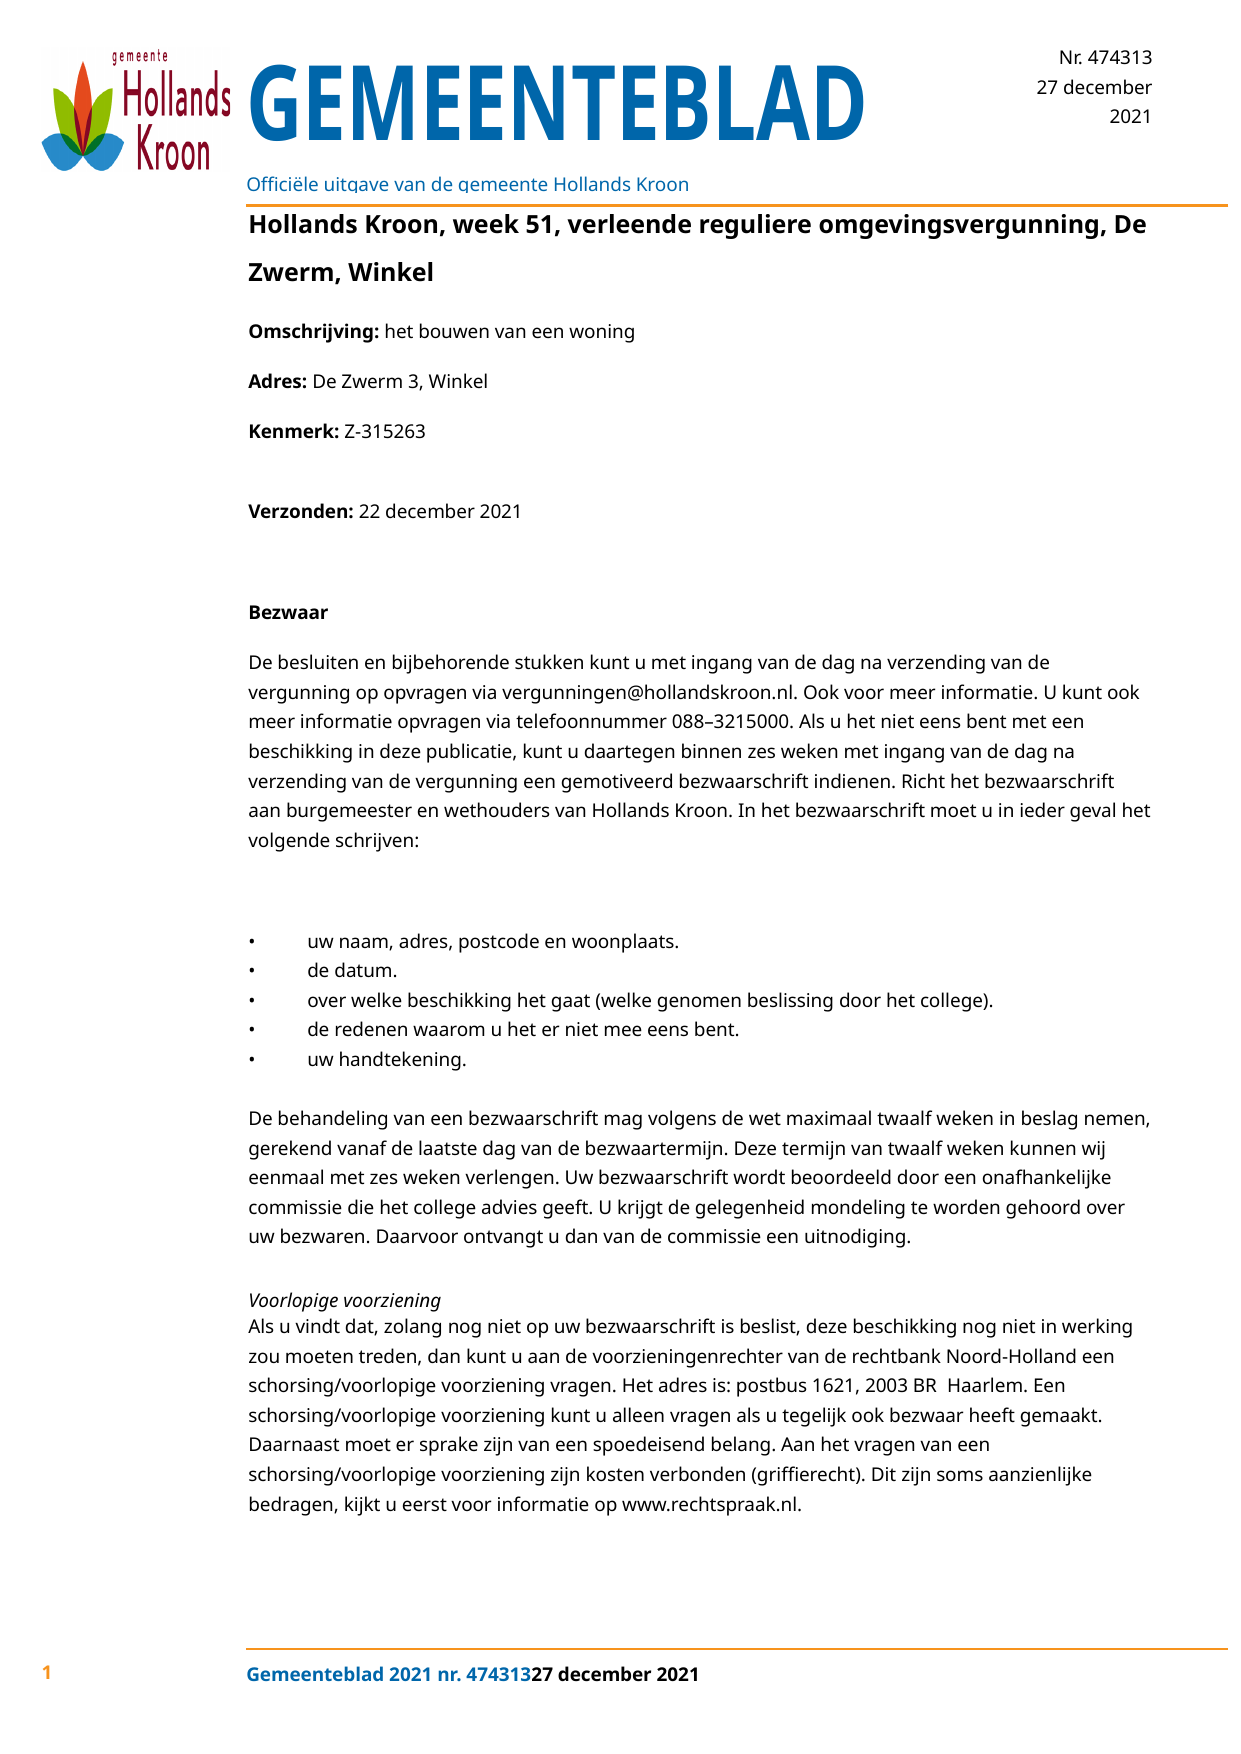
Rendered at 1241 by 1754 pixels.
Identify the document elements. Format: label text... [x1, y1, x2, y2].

text Kenmerk: Z-315263 [248, 419, 1152, 444]
list over welke beschikking het gaat (welke genomen beslissing door het college). [248, 987, 1152, 1013]
text Als u vindt dat, zolang nog niet op uw bezwaarschrift is beslist, deze beschikking nog niet in werking zou moeten treden, dan kunt u aan de voorzieningenrechter van de rechtbank Noord-Holland een schorsing/voorlopige voorziening vragen. Het adres is: postbus 1621, 2003 BR Haarlem. Een schorsing/voorlopige voorziening kunt u alleen vragen als u tegelijk ook bezwaar heeft gemaakt. Daarnaast moet er sprake zijn van een spoedeisend belang. Aan het vragen van een schorsing/voorlopige voorziening zijn kosten verbonden (griffierecht). Dit zijn soms aanzienlijke bedragen, kijkt u eerst voor informatie op www.rechtspraak.nl. [248, 1313, 1152, 1517]
list de datum. [248, 957, 1152, 983]
list uw naam, adres, postcode en woonplaats. [248, 928, 1152, 953]
text Hollands Kroon, week 51, verleende reguliere omgevingsvergunning, De Zwerm, Winkel [248, 207, 1152, 288]
list de redenen waarom u het er niet mee eens bent. [248, 1017, 1152, 1042]
list uw handtekening. [248, 1046, 1152, 1072]
table_header [248, 469, 700, 495]
text De behandeling van een bezwaarschrift mag volgens de wet maximaal twaalf weken in beslag nemen, gerekend vanaf de laatste dag van de bezwaartermijn. Deze termijn van twaalf weken kunnen wij eenmaal met zes weken verlengen. Uw bezwaarschrift wordt beoordeeld door een onafhankelijke commissie die het college advies geeft. U krijgt de gelegenheid mondeling te worden gehoord over uw bezwaren. Daarvoor ontvangt u dan van de commissie een uitnodiging. [248, 1105, 1152, 1249]
text Voorlopige voorziening [248, 1288, 1152, 1313]
text Bezwaar [248, 599, 1152, 625]
text Omschrijving: het bouwen van een woning [248, 318, 1152, 344]
text Verzonden: 22 december 2021 [248, 498, 1152, 524]
text Adres: De Zwerm 3, Winkel [248, 368, 1152, 394]
text De besluiten en bijbehorende stukken kunt u met ingang van de dag na verzending van de vergunning op opvragen via vergunningen@hollandskroon.nl. Ook voor meer informatie. U kunt ook meer informatie opvragen via telefoonnummer 088–3215000. Als u het niet eens bent met een beschikking in deze publicatie, kunt u daartegen binnen zes weken met ingang van de dag na verzending van de vergunning een gemotiveerd bezwaarschrift indienen. Richt het bezwaarschrift aan burgemeester en wethouders van Hollands Kroon. In het bezwaarschrift moet u in ieder geval het volgende schrijven: [248, 649, 1152, 853]
table_header [700, 469, 1152, 495]
picture [41, 47, 231, 172]
